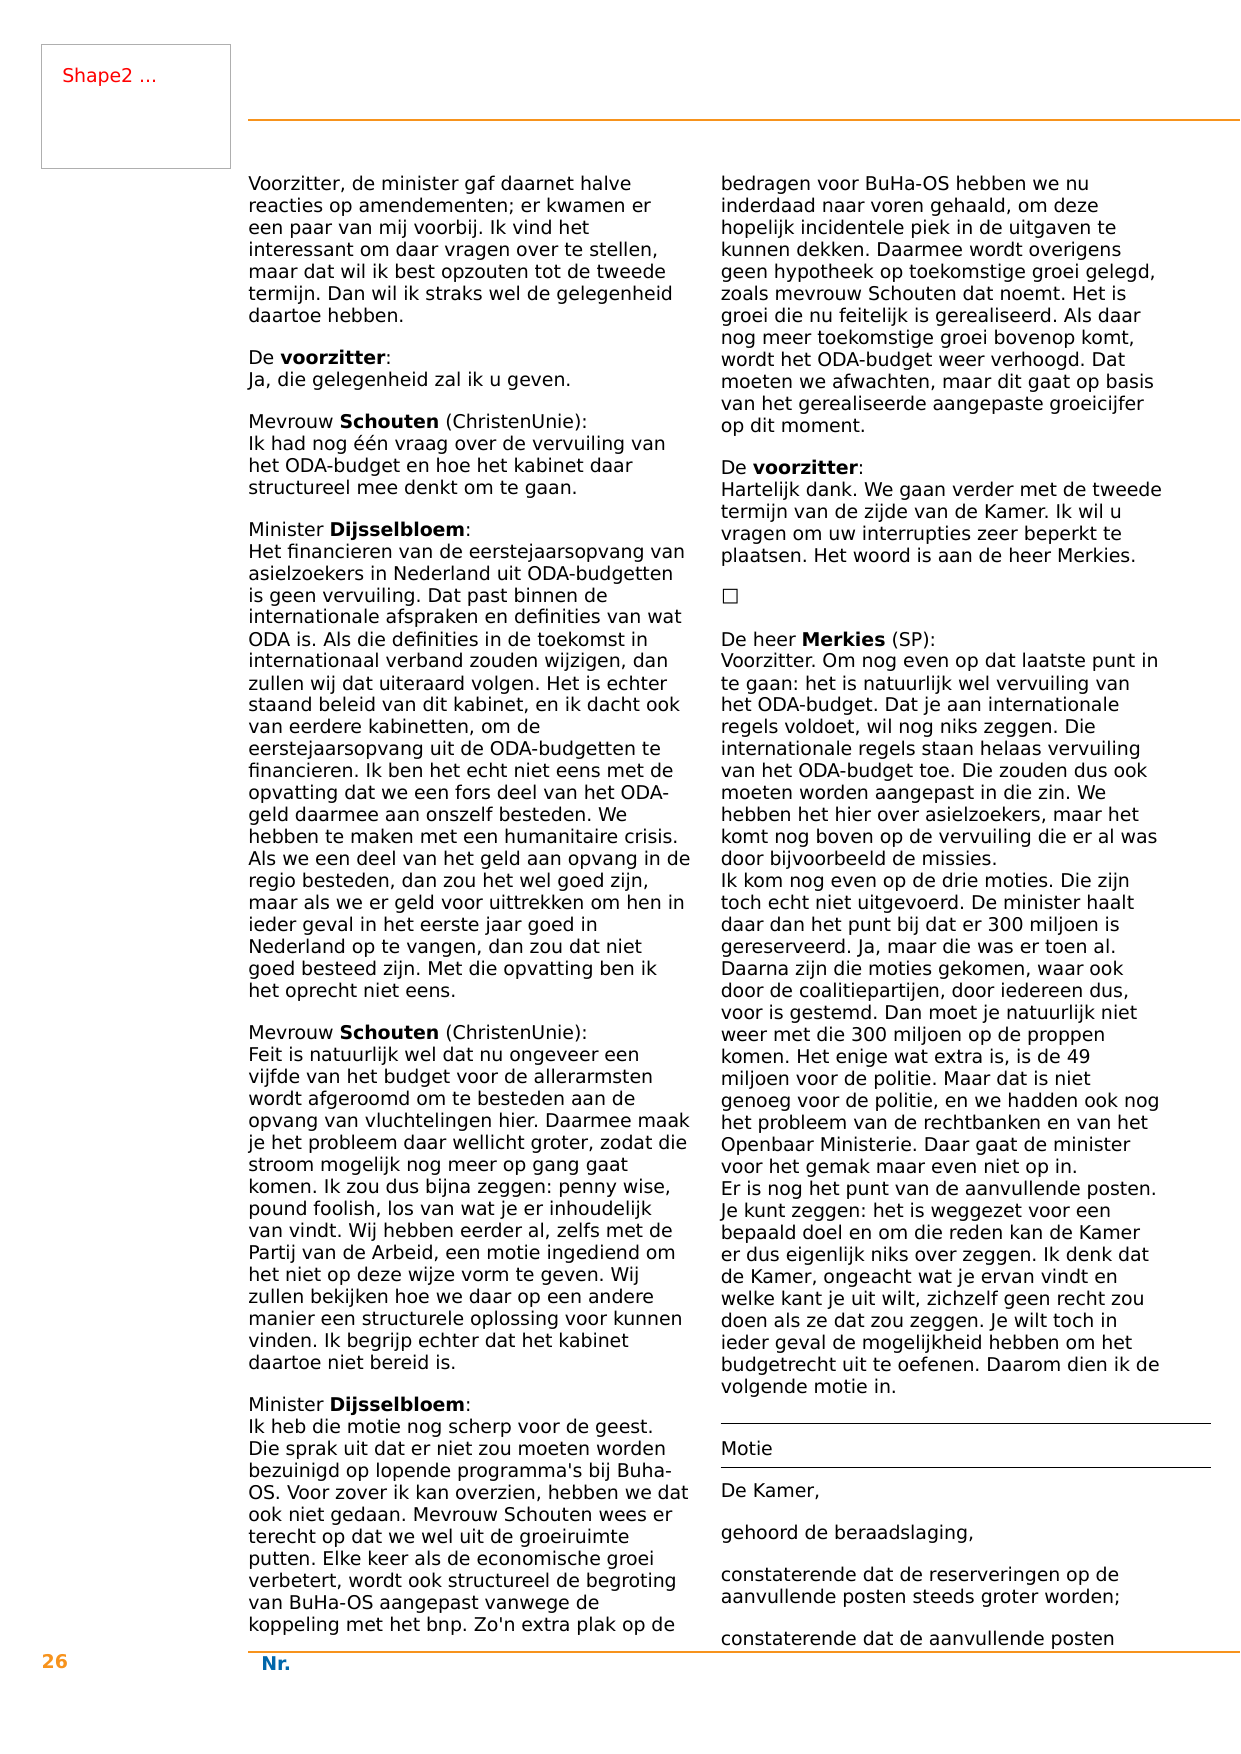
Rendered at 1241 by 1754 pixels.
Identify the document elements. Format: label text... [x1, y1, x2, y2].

text bedragen voor BuHa-OS hebben we nu inderdaad naar voren gehaald, om deze hopelijk incidentele piek in de uitgaven te kunnen dekken. Daarmee wordt overigens geen hypotheek op toekomstige groei gelegd, zoals mevrouw Schouten dat noemt. Het is groei die nu feitelijk is gerealiseerd. Als daar nog meer toekomstige groei bovenop komt, wordt het ODA-budget weer verhoogd. Dat moeten we afwachten, maar dit gaat op basis van het gerealiseerde aangepaste groeicijfer op dit moment. [721, 173, 1163, 437]
text De voorzitter: [248, 347, 691, 369]
text constaterende dat de aanvullende posten [721, 1627, 1163, 1649]
text De voorzitter: [721, 457, 1163, 478]
text De heer Merkies (SP): [721, 628, 1163, 650]
text De Kamer, [721, 1479, 1163, 1502]
text Ik heb die motie nog scherp voor de geest. Die sprak uit dat er niet zou moeten worden bezuinigd op lopende programma's bij Buha-OS. Voor zover ik kan overzien, hebben we dat ook niet gedaan. Mevrouw Schouten wees er terecht op dat we wel uit de groeiruimte putten. Elke keer als de economische groei verbetert, wordt ook structureel de begroting van BuHa-OS aangepast vanwege de koppeling met het bnp. Zo'n extra plak op de [248, 1416, 691, 1636]
text Het financieren van de eerstejaarsopvang van asielzoekers in Nederland uit ODA-budgetten is geen vervuiling. Dat past binnen de internationale afspraken en definities van wat ODA is. Als die definities in de toekomst in internationaal verband zouden wijzigen, dan zullen wij dat uiteraard volgen. Het is echter staand beleid van dit kabinet, en ik dacht ook van eerdere kabinetten, om de eerstejaarsopvang uit de ODA-budgetten te financieren. Ik ben het echt niet eens met de opvatting dat we een fors deel van het ODA-geld daarmee aan onszelf besteden. We hebben te maken met een humanitaire crisis. Als we een deel van het geld aan opvang in de regio besteden, dan zou het wel goed zijn, maar als we er geld voor uittrekken om hen in ieder geval in het eerste jaar goed in Nederland op te vangen, dan zou dat niet goed besteed zijn. Met die opvatting ben ik het oprecht niet eens. [248, 541, 691, 1002]
text Ik kom nog even op de drie moties. Die zijn toch echt niet uitgevoerd. De minister haalt daar dan het punt bij dat er 300 miljoen is gereserveerd. Ja, maar die was er toen al. Daarna zijn die moties gekomen, waar ook door de coalitiepartijen, door iedereen dus, voor is gestemd. Dan moet je natuurlijk niet weer met die 300 miljoen op de proppen komen. Het enige wat extra is, is de 49 miljoen voor de politie. Maar dat is niet genoeg voor de politie, en we hadden ook nog het probleem van de rechtbanken en van het Openbaar Ministerie. Daar gaat de minister voor het gemak maar even niet op in. [721, 870, 1163, 1178]
text Motie [721, 1438, 1163, 1459]
text ⬜ [721, 586, 1163, 608]
text gehoord de beraadslaging, [721, 1522, 1163, 1543]
text Feit is natuurlijk wel dat nu ongeveer een vijfde van het budget voor de allerarmsten wordt afgeroomd om te besteden aan de opvang van vluchtelingen hier. Daarmee maak je het probleem daar wellicht groter, zodat die stroom mogelijk nog meer op gang gaat komen. Ik zou dus bijna zeggen: penny wise, pound foolish, los van wat je er inhoudelijk van vindt. Wij hebben eerder al, zelfs met de Partij van de Arbeid, een motie ingediend om het niet op deze wijze vorm te geven. Wij zullen bekijken hoe we daar op een andere manier een structurele oplossing voor kunnen vinden. Ik begrijp echter dat het kabinet daartoe niet bereid is. [248, 1044, 691, 1374]
text Er is nog het punt van de aanvullende posten. Je kunt zeggen: het is weggezet voor een bepaald doel en om die reden kan de Kamer er dus eigenlijk niks over zeggen. Ik denk dat de Kamer, ongeacht wat je ervan vindt en welke kant je uit wilt, zichzelf geen recht zou doen als ze dat zou zeggen. Je wilt toch in ieder geval de mogelijkheid hebben om het budgetrecht uit te oefenen. Daarom dien ik de volgende motie in. [721, 1178, 1163, 1398]
text Voorzitter, de minister gaf daarnet halve reacties op amendementen; er kwamen er een paar van mij voorbij. Ik vind het interessant om daar vragen over te stellen, maar dat wil ik best opzouten tot de tweede termijn. Dan wil ik straks wel de gelegenheid daartoe hebben. [248, 173, 691, 327]
text Voorzitter. Om nog even op dat laatste punt in te gaan: het is natuurlijk wel vervuiling van het ODA-budget. Dat je aan internationale regels voldoet, wil nog niks zeggen. Die internationale regels staan helaas vervuiling van het ODA-budget toe. Die zouden dus ook moeten worden aangepast in die zin. We hebben het hier over asielzoekers, maar het komt nog boven op de vervuiling die er al was door bijvoorbeeld de missies. [721, 650, 1163, 870]
text Mevrouw Schouten (ChristenUnie): [248, 1022, 691, 1044]
text Ik had nog één vraag over de vervuiling van het ODA-budget en hoe het kabinet daar structureel mee denkt om te gaan. [248, 433, 691, 498]
text Minister Dijsselbloem: [248, 518, 691, 541]
text Hartelijk dank. We gaan verder met de tweede termijn van de zijde van de Kamer. Ik wil u vragen om uw interrupties zeer beperkt te plaatsen. Het woord is aan de heer Merkies. [721, 478, 1163, 566]
text Mevrouw Schouten (ChristenUnie): [248, 411, 691, 433]
text Ja, die gelegenheid zal ik u geven. [248, 369, 691, 391]
text Minister Dijsselbloem: [248, 1394, 691, 1416]
text constaterende dat de reserveringen op de aanvullende posten steeds groter worden; [721, 1563, 1163, 1607]
